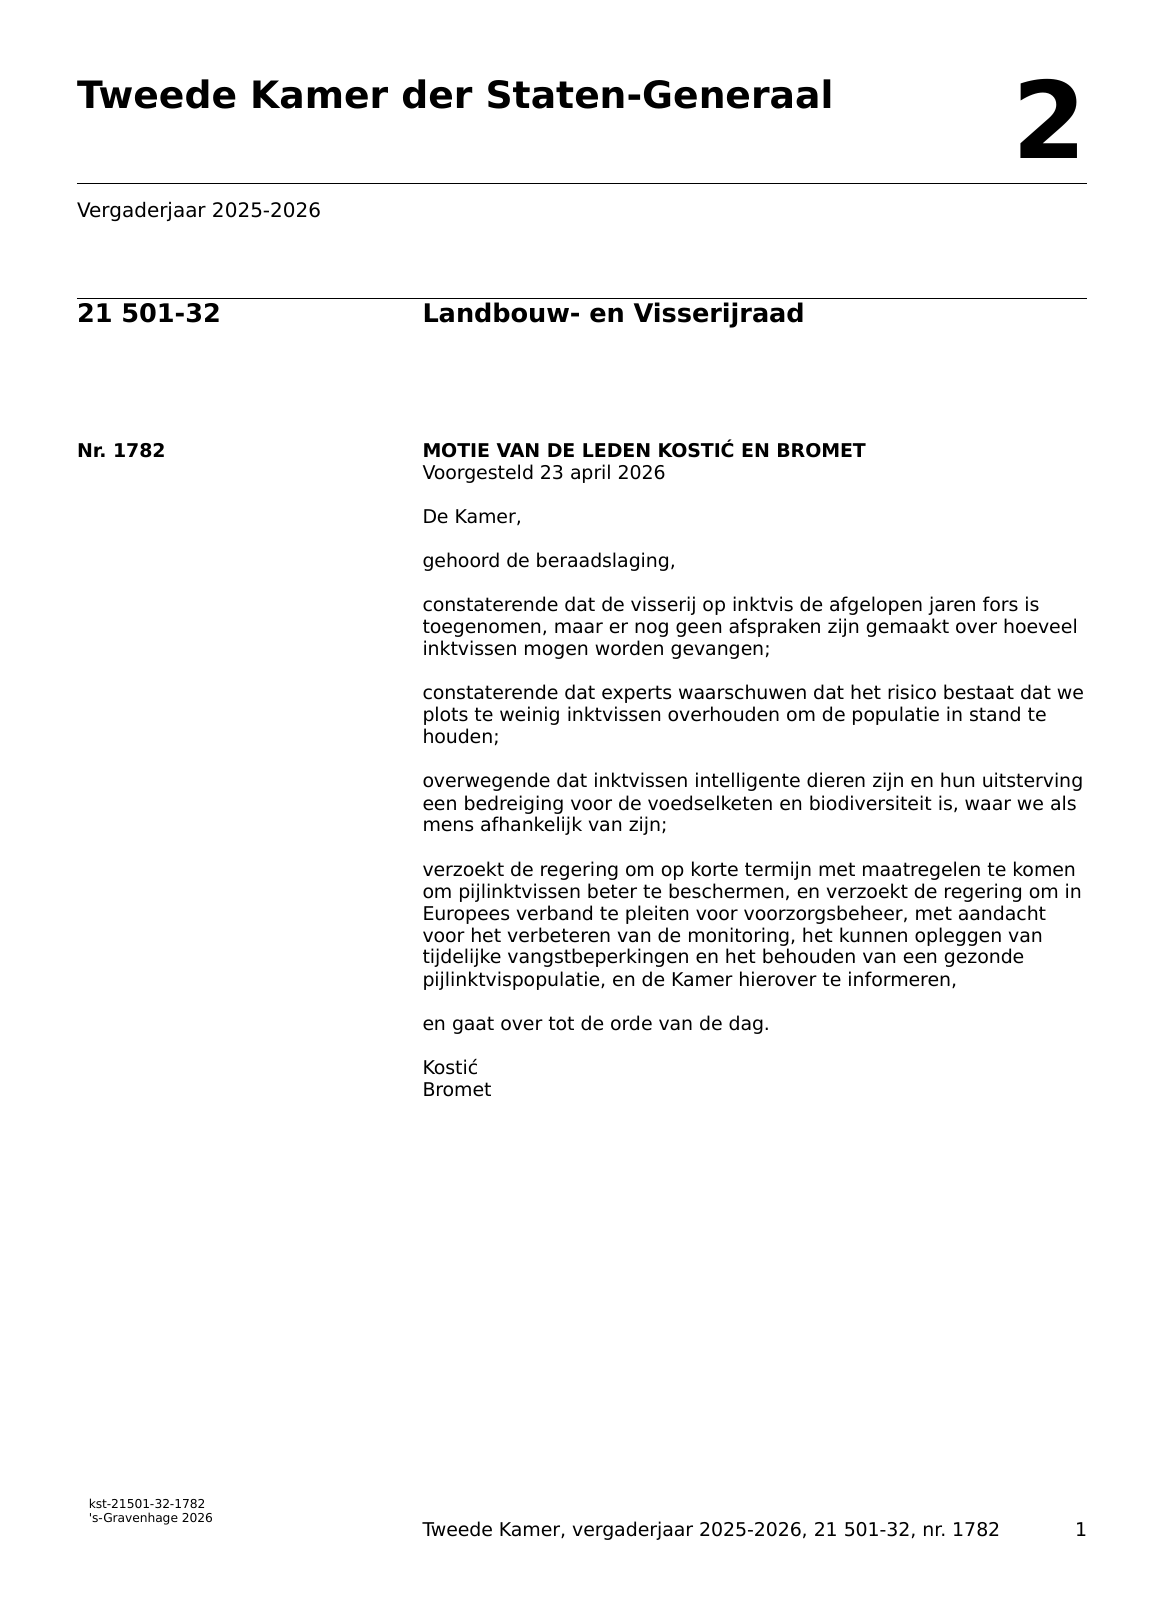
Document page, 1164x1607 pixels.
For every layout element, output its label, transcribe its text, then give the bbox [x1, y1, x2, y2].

text en gaat over tot de orde van de dag. [422, 1013, 1087, 1034]
table_header Tweede Kamer der Staten-Generaal [77, 59, 886, 183]
text De Kamer, [422, 506, 1087, 528]
text gehoord de beraadslaging, [422, 550, 1087, 572]
text constaterende dat de visserij op inktvis de afgelopen jaren fors is toegenomen, maar er nog geen afspraken zijn gemaakt over hoeveel inktvissen mogen worden gevangen; [422, 594, 1087, 660]
table_header 2 [886, 59, 1087, 183]
subtitle Nr. 1782 MOTIE VAN DE LEDEN KOSTIĆ EN BROMET [77, 440, 1087, 462]
text Voorgesteld 23 april 2026 [422, 462, 1087, 484]
text Kostić [422, 1057, 1087, 1079]
text verzoekt de regering om op korte termijn met maatregelen te komen om pijlinktvissen beter te beschermen, en verzoekt de regering om in Europees verband te pleiten voor voorzorgsbeheer, met aandacht voor het verbeteren van de monitoring, het kunnen opleggen van tijdelijke vangstbeperkingen en het behouden van een gezonde pijlinktvispopulatie, en de Kamer hierover te informeren, [422, 858, 1087, 990]
text overwegende dat inktvissen intelligente dieren zijn en hun uitsterving een bedreiging voor de voedselketen en biodiversiteit is, waar we als mens afhankelijk van zijn; [422, 770, 1087, 836]
subtitle 21 501-32 Landbouw- en Visserijraad [77, 299, 1087, 329]
text kst-21501-32-1782 [88, 1497, 323, 1511]
text 's-Gravenhage 2026 [88, 1511, 323, 1525]
text Bromet [422, 1079, 1087, 1101]
table_cell Vergaderjaar 2025-2026 [77, 184, 1087, 298]
text constaterende dat experts waarschuwen dat het risico bestaat dat we plots te weinig inktvissen overhouden om de populatie in stand te houden; [422, 682, 1087, 748]
